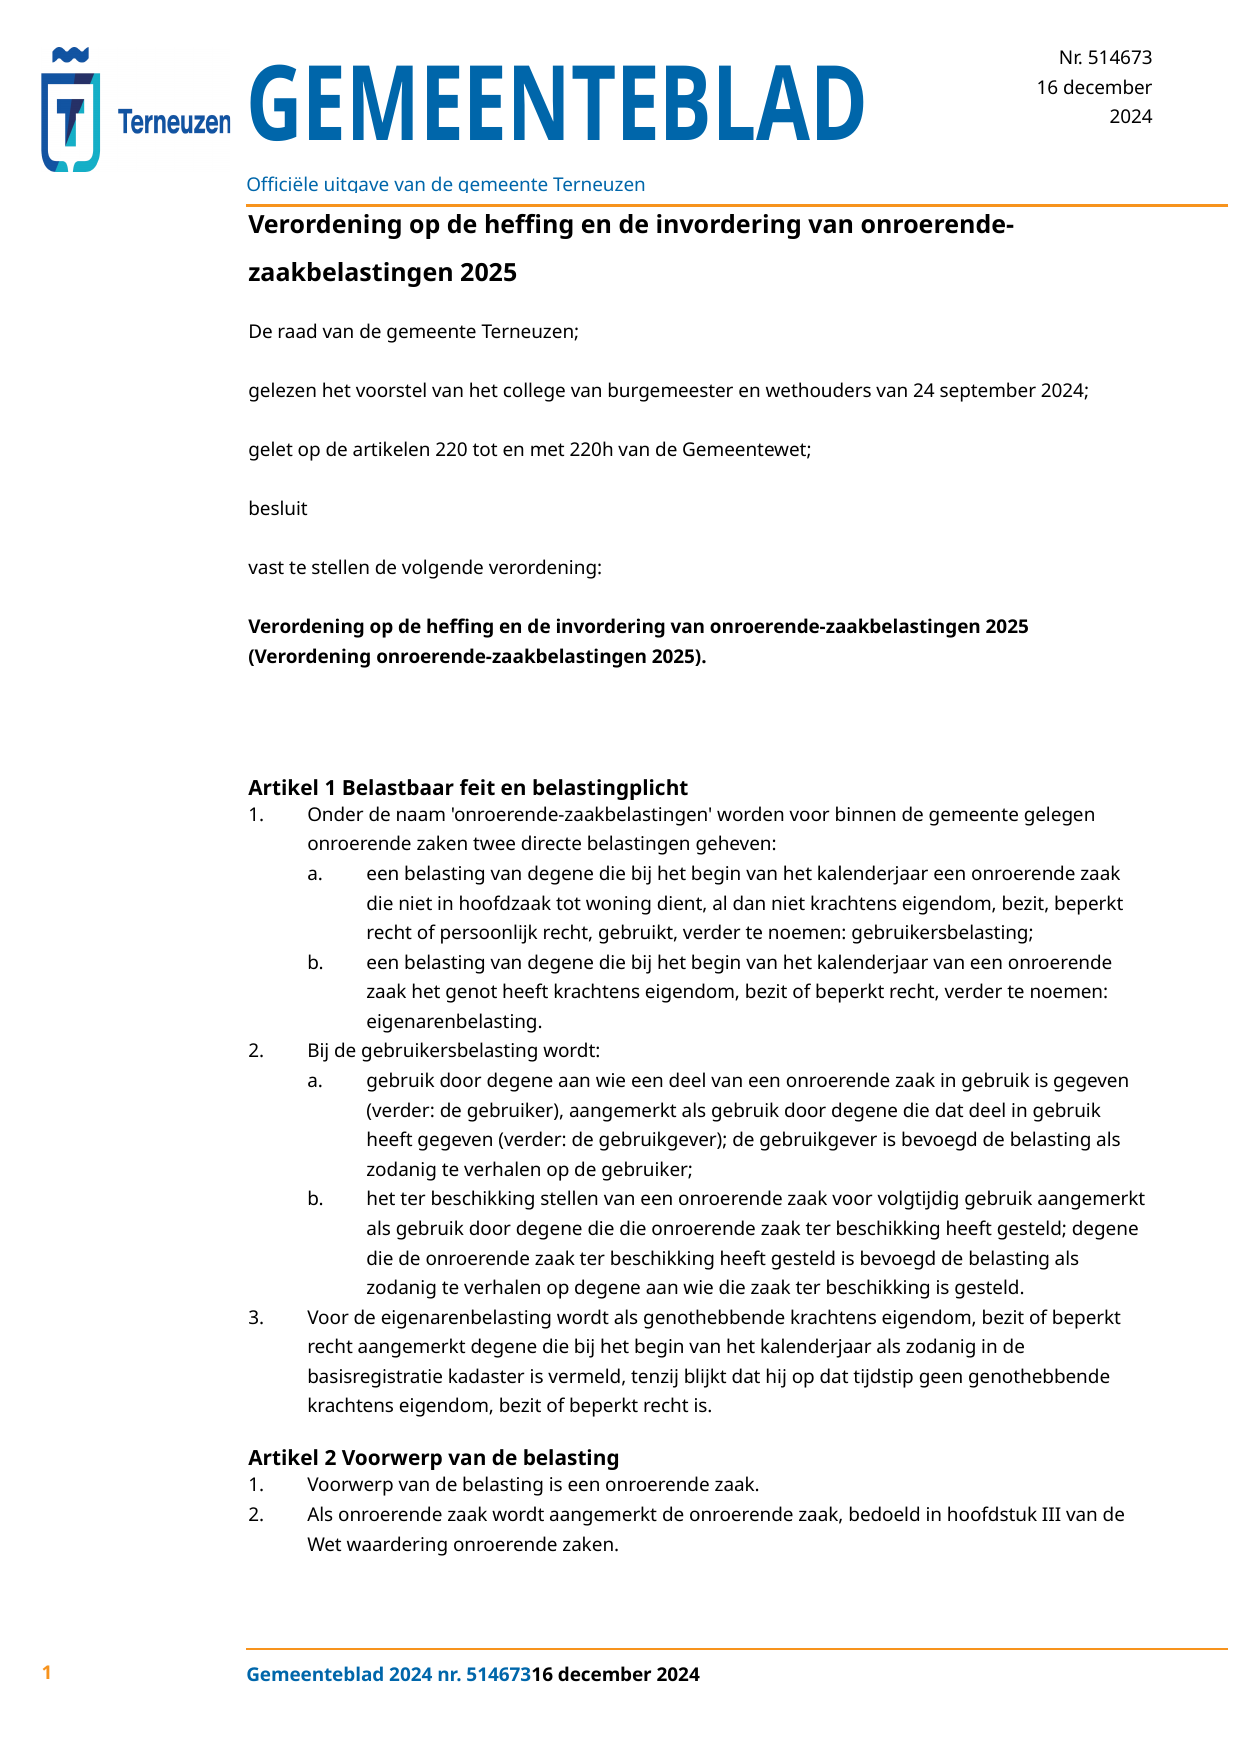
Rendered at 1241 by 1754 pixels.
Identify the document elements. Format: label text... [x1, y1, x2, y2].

text Verordening op de heffing en de invordering van onroerende-zaakbelastingen 2025 [248, 207, 1152, 288]
text Artikel 1 Belastbaar feit en belastingplicht [248, 773, 1152, 801]
list een belasting van degene die bij het begin van het kalenderjaar een onroerende zaak die niet in hoofdzaak tot woning dient, al dan niet krachtens eigendom, bezit, beperkt recht of persoonlijk recht, gebruikt, verder te noemen: gebruikersbelasting; [307, 860, 1152, 945]
text vast te stellen de volgende verordening: [248, 554, 1152, 580]
list het ter beschikking stellen van een onroerende zaak voor volgtijdig gebruik aangemerkt als gebruik door degene die die onroerende zaak ter beschikking heeft gesteld; degene die de onroerende zaak ter beschikking heeft gesteld is bevoegd de belasting als zodanig te verhalen op degene aan wie die zaak ter beschikking is gesteld. [307, 1186, 1152, 1300]
list Bij de gebruikersbelasting wordt: [248, 1038, 1152, 1063]
text besluit [248, 495, 1152, 521]
text Artikel 2 Voorwerp van de belasting [248, 1443, 1152, 1472]
picture [41, 47, 231, 172]
list een belasting van degene die bij het begin van het kalenderjaar van een onroerende zaak het genot heeft krachtens eigendom, bezit of beperkt recht, verder te noemen: eigenarenbelasting. [307, 949, 1152, 1034]
text De raad van de gemeente Terneuzen; [248, 318, 1152, 344]
list Onder de naam 'onroerende-zaakbelastingen' worden voor binnen de gemeente gelegen onroerende zaken twee directe belastingen geheven: [248, 801, 1152, 856]
text Verordening op de heffing en de invordering van onroerende-zaakbelastingen 2025 (Verordening onroerende-zaakbelastingen 2025). [248, 614, 1152, 669]
list Als onroerende zaak wordt aangemerkt de onroerende zaak, bedoeld in hoofdstuk III van de Wet waardering onroerende zaken. [248, 1501, 1152, 1556]
list gebruik door degene aan wie een deel van een onroerende zaak in gebruik is gegeven (verder: de gebruiker), aangemerkt als gebruik door degene die dat deel in gebruik heeft gegeven (verder: de gebruikgever); de gebruikgever is bevoegd de belasting als zodanig te verhalen op de gebruiker; [307, 1067, 1152, 1182]
list Voor de eigenarenbelasting wordt als genothebbende krachtens eigendom, bezit of beperkt recht aangemerkt degene die bij het begin van het kalenderjaar als zodanig in de basisregistratie kadaster is vermeld, tenzij blijkt dat hij op dat tijdstip geen genothebbende krachtens eigendom, bezit of beperkt recht is. [248, 1304, 1152, 1418]
list Voorwerp van de belasting is een onroerende zaak. [248, 1472, 1152, 1497]
text gelezen het voorstel van het college van burgemeester en wethouders van 24 september 2024; [248, 377, 1152, 403]
text gelet op de artikelen 220 tot en met 220h van de Gemeentewet; [248, 436, 1152, 462]
